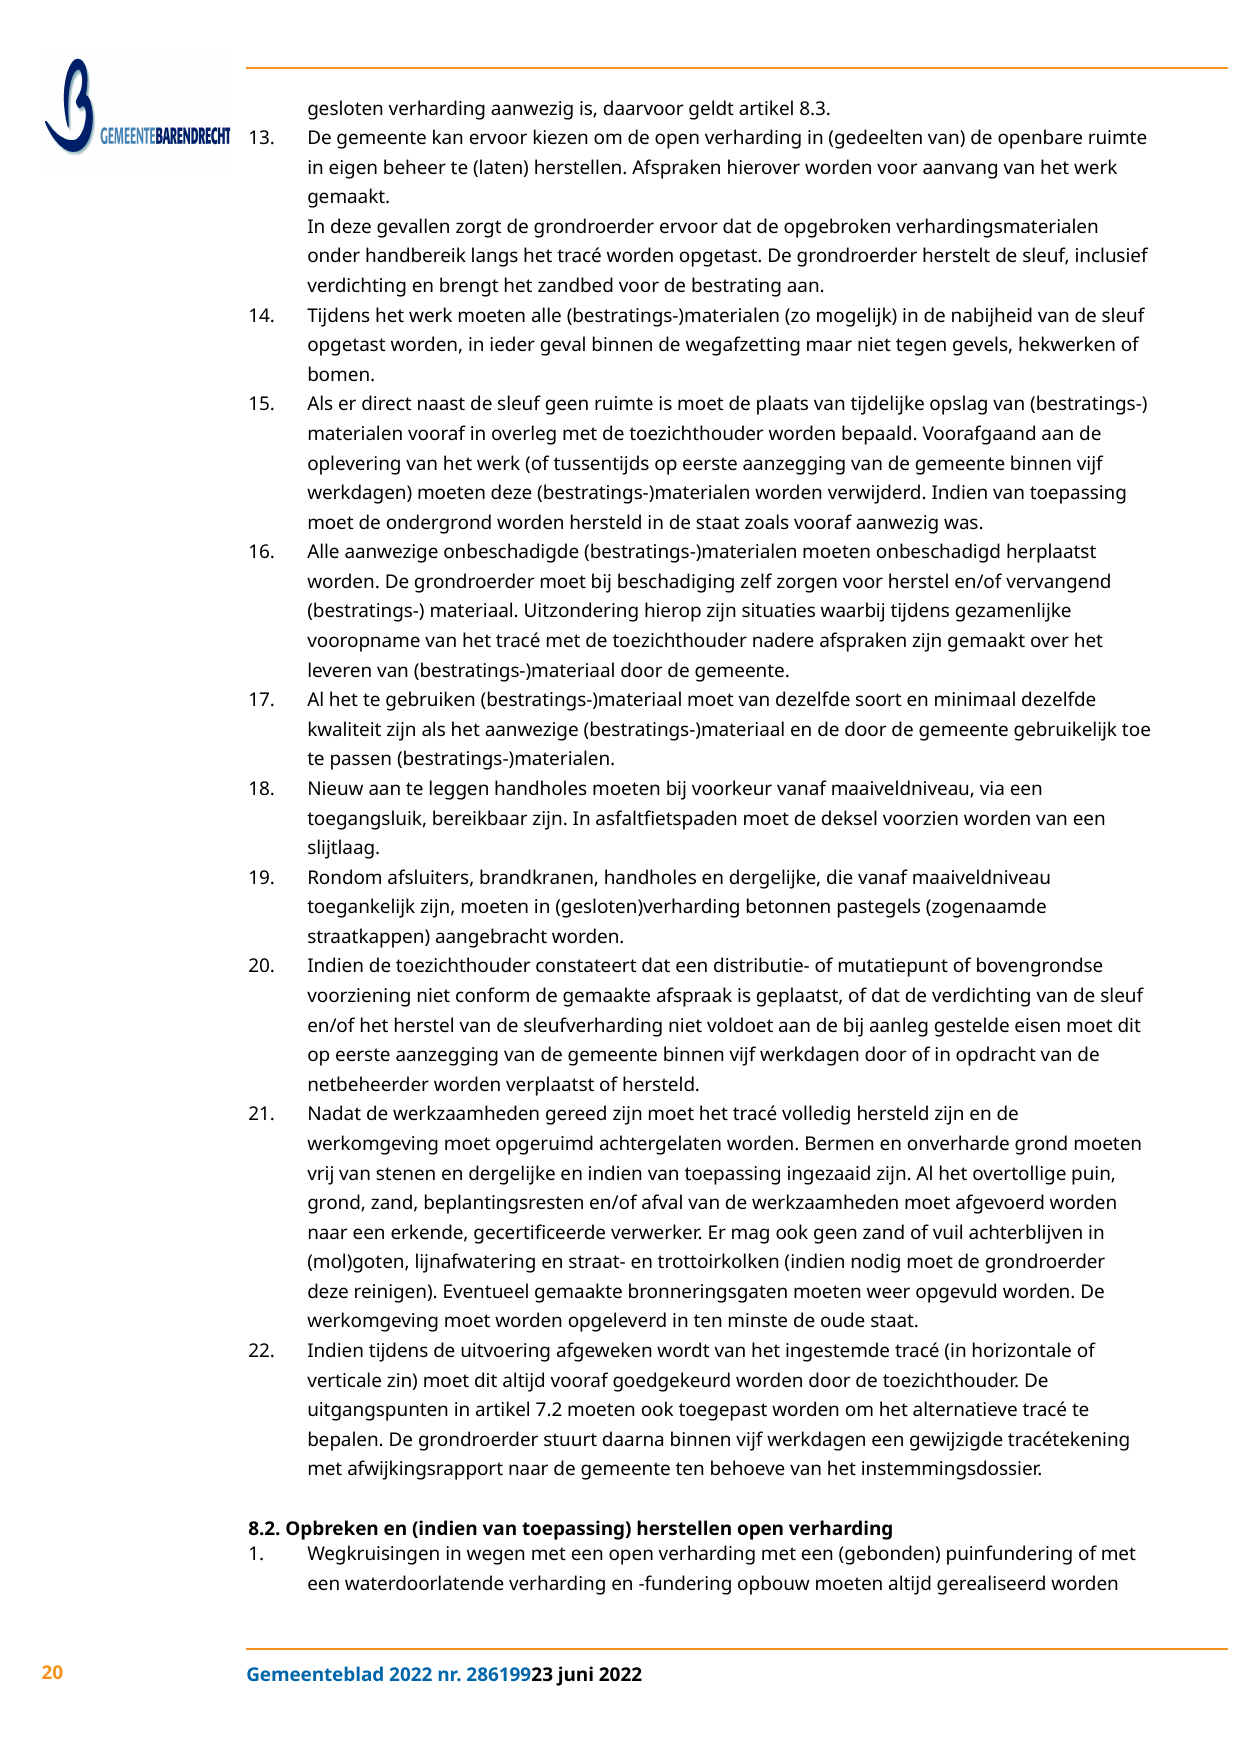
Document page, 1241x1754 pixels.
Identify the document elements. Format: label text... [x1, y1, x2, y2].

list In deze gevallen zorgt de grondroerder ervoor dat de opgebroken verhardingsmaterialen onder handbereik langs het tracé worden opgetast. De grondroerder herstelt de sleuf, inclusief verdichting en brengt het zandbed voor de bestrating aan. [248, 213, 1152, 298]
list Indien tijdens de uitvoering afgeweken wordt van het ingestemde tracé (in horizontale of verticale zin) moet dit altijd vooraf goedgekeurd worden door de toezichthouder. De uitgangspunten in artikel 7.2 moeten ook toegepast worden om het alternatieve tracé te bepalen. De grondroerder stuurt daarna binnen vijf werkdagen een gewijzigde tracétekening met afwijkingsrapport naar de gemeente ten behoeve van het instemmingsdossier. [248, 1337, 1152, 1481]
picture [41, 47, 231, 172]
list De gemeente kan ervoor kiezen om de open verharding in (gedeelten van) de openbare ruimte in eigen beheer te (laten) herstellen. Afspraken hierover worden voor aanvang van het werk gemaakt. [248, 124, 1152, 209]
list Alle aanwezige onbeschadigde (bestratings-)materialen moeten onbeschadigd herplaatst worden. De grondroerder moet bij beschadiging zelf zorgen voor herstel en/of vervangend (bestratings-) materiaal. Uitzondering hierop zijn situaties waarbij tijdens gezamenlijke vooropname van het tracé met de toezichthouder nadere afspraken zijn gemaakt over het leveren van (bestratings-)materiaal door de gemeente. [248, 538, 1152, 683]
list Tijdens het werk moeten alle (bestratings-)materialen (zo mogelijk) in de nabijheid van de sleuf opgetast worden, in ieder geval binnen de wegafzetting maar niet tegen gevels, hekwerken of bomen. [248, 302, 1152, 387]
list Rondom afsluiters, brandkranen, handholes en dergelijke, die vanaf maaiveldniveau toegankelijk zijn, moeten in (gesloten)verharding betonnen pastegels (zogenaamde straatkappen) aangebracht worden. [248, 864, 1152, 949]
list Al het te gebruiken (bestratings-)materiaal moet van dezelfde soort en minimaal dezelfde kwaliteit zijn als het aanwezige (bestratings-)materiaal en de door de gemeente gebruikelijk toe te passen (bestratings-)materialen. [248, 686, 1152, 771]
text 8.2. Opbreken en (indien van toepassing) herstellen open verharding [248, 1515, 1152, 1541]
list Indien de toezichthouder constateert dat een distributie- of mutatiepunt of bovengrondse voorziening niet conform de gemaakte afspraak is geplaatst, of dat de verdichting van de sleuf en/of het herstel van de sleufverharding niet voldoet aan de bij aanleg gestelde eisen moet dit op eerste aanzegging van de gemeente binnen vijf werkdagen door of in opdracht van de netbeheerder worden verplaatst of hersteld. [248, 953, 1152, 1097]
list Wegkruisingen in wegen met een open verharding met een (gebonden) puinfundering of met een waterdoorlatende verharding en -fundering opbouw moeten altijd gerealiseerd worden [248, 1541, 1152, 1596]
list Nieuw aan te leggen handholes moeten bij voorkeur vanaf maaiveldniveau, via een toegangsluik, bereikbaar zijn. In asfaltfietspaden moet de deksel voorzien worden van een slijtlaag. [248, 775, 1152, 860]
list gesloten verharding aanwezig is, daarvoor geldt artikel 8.3. [248, 95, 1152, 121]
list Nadat de werkzaamheden gereed zijn moet het tracé volledig hersteld zijn en de werkomgeving moet opgeruimd achtergelaten worden. Bermen en onverharde grond moeten vrij van stenen en dergelijke en indien van toepassing ingezaaid zijn. Al het overtollige puin, grond, zand, beplantingsresten en/of afval van de werkzaamheden moet afgevoerd worden naar een erkende, gecertificeerde verwerker. Er mag ook geen zand of vuil achterblijven in (mol)goten, lijnafwatering en straat- en trottoirkolken (indien nodig moet de grondroerder deze reinigen). Eventueel gemaakte bronneringsgaten moeten weer opgevuld worden. De werkomgeving moet worden opgeleverd in ten minste de oude staat. [248, 1101, 1152, 1333]
list Als er direct naast de sleuf geen ruimte is moet de plaats van tijdelijke opslag van (bestratings-) materialen vooraf in overleg met de toezichthouder worden bepaald. Voorafgaand aan de oplevering van het werk (of tussentijds op eerste aanzegging van de gemeente binnen vijf werkdagen) moeten deze (bestratings-)materialen worden verwijderd. Indien van toepassing moet de ondergrond worden hersteld in de staat zoals vooraf aanwezig was. [248, 391, 1152, 535]
